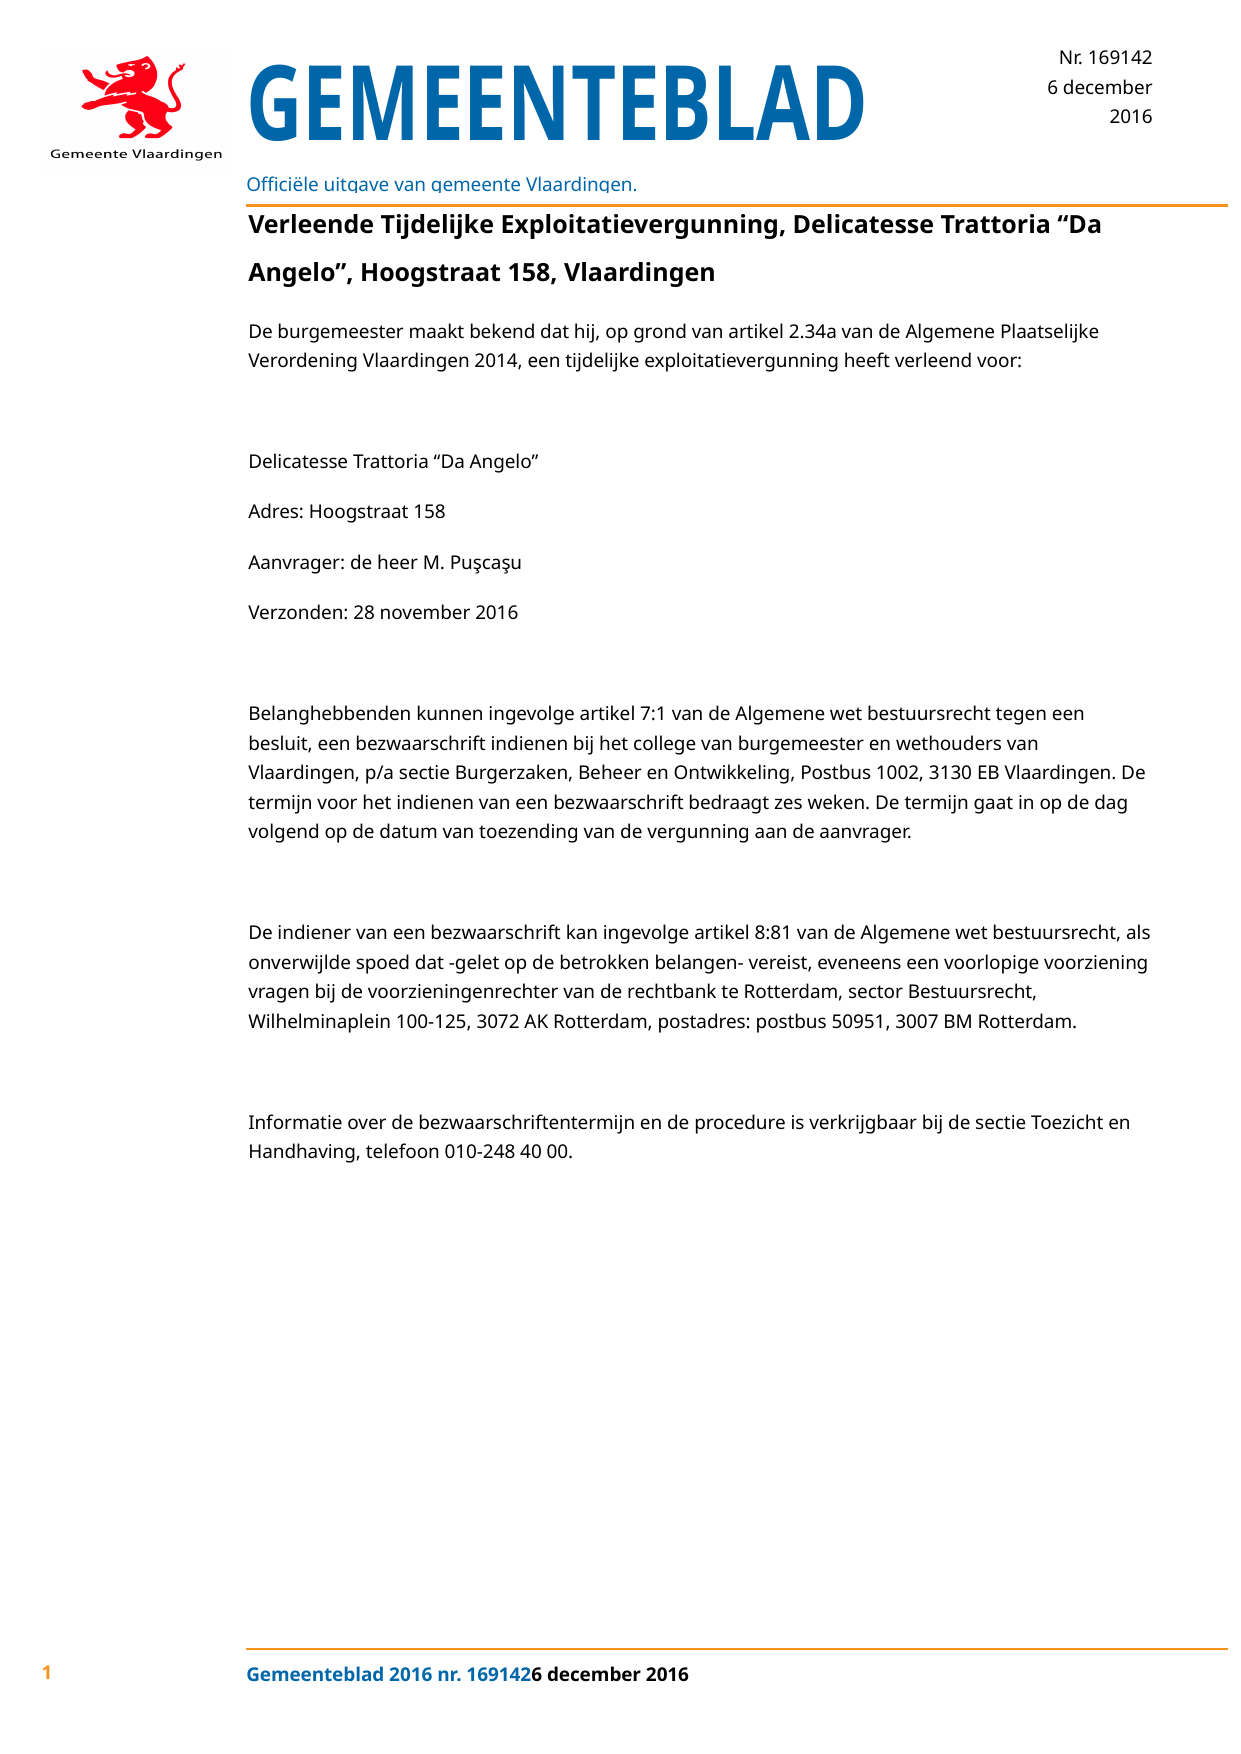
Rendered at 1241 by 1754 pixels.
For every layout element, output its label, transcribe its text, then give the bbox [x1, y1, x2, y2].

text Delicatesse Trattoria “Da Angelo” [248, 448, 1152, 474]
text Informatie over de bezwaarschriftentermijn en de procedure is verkrijgbaar bij de sectie Toezicht en Handhaving, telefoon 010-248 40 00. [248, 1109, 1152, 1164]
picture [41, 47, 231, 172]
text Adres: Hoogstraat 158 [248, 499, 1152, 524]
text Aanvrager: de heer M. Puşcaşu [248, 549, 1152, 575]
text Verleende Tijdelijke Exploitatievergunning, Delicatesse Trattoria “Da Angelo”, Hoogstraat 158, Vlaardingen [248, 207, 1152, 288]
text De indiener van een bezwaarschrift kan ingevolge artikel 8:81 van de Algemene wet bestuursrecht, als onverwijlde spoed dat -gelet op de betrokken belangen- vereist, eveneens een voorlopige voorziening vragen bij de voorzieningenrechter van de rechtbank te Rotterdam, sector Bestuursrecht, Wilhelminaplein 100-125, 3072 AK Rotterdam, postadres: postbus 50951, 3007 BM Rotterdam. [248, 919, 1152, 1034]
text De burgemeester maakt bekend dat hij, op grond van artikel 2.34a van de Algemene Plaatselijke Verordening Vlaardingen 2014, een tijdelijke exploitatievergunning heeft verleend voor: [248, 318, 1152, 373]
text Verzonden: 28 november 2016 [248, 599, 1152, 625]
text Belanghebbenden kunnen ingevolge artikel 7:1 van de Algemene wet bestuursrecht tegen een besluit, een bezwaarschrift indienen bij het college van burgemeester en wethouders van Vlaardingen, p/a sectie Burgerzaken, Beheer en Ontwikkeling, Postbus 1002, 3130 EB Vlaardingen. De termijn voor het indienen van een bezwaarschrift bedraagt zes weken. De termijn gaat in op de dag volgend op de datum van toezending van de vergunning aan de aanvrager. [248, 700, 1152, 844]
